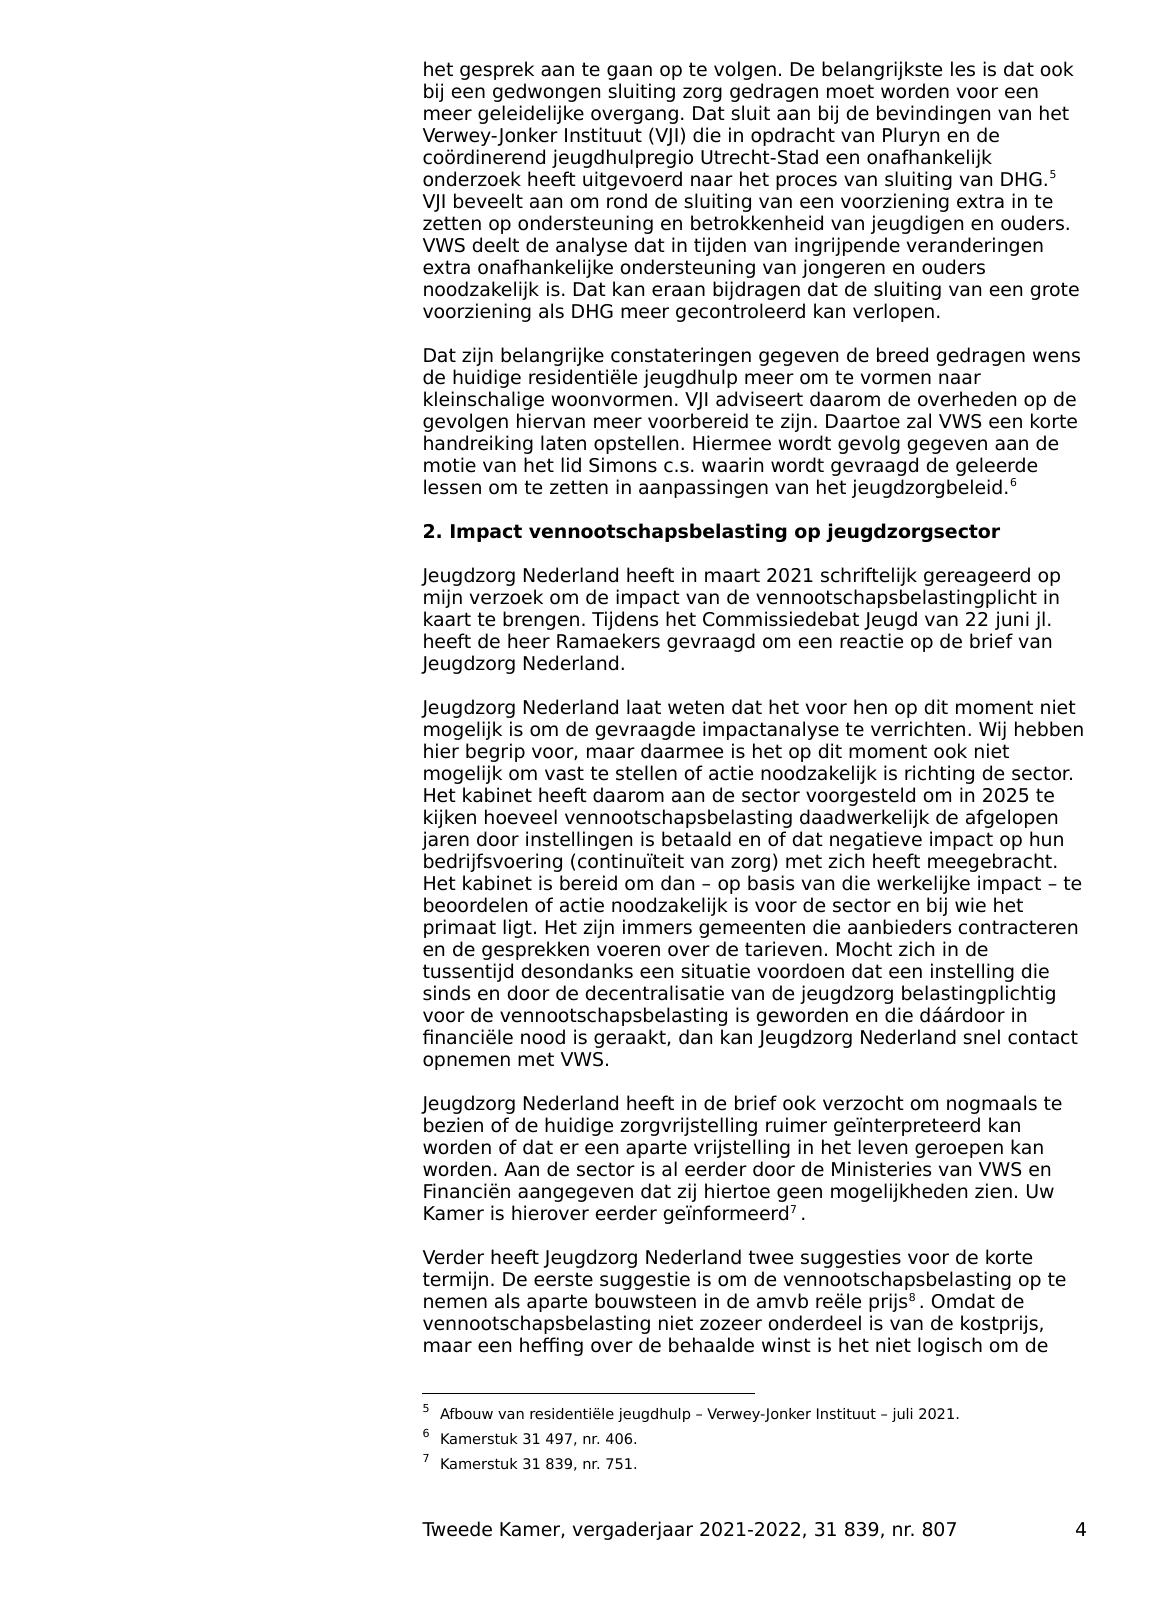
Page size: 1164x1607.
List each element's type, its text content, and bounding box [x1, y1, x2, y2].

subtitle 2. Impact vennootschapsbelasting op jeugdzorgsector [422, 521, 1087, 543]
text Jeugdzorg Nederland laat weten dat het voor hen op dit moment niet mogelijk is om de gevraagde impactanalyse te verrichten. Wij hebben hier begrip voor, maar daarmee is het op dit moment ook niet mogelijk om vast te stellen of actie noodzakelijk is richting de sector. Het kabinet heeft daarom aan de sector voorgesteld om in 2025 te kijken hoeveel vennootschapsbelasting daadwerkelijk de afgelopen jaren door instellingen is betaald en of dat negatieve impact op hun bedrijfsvoering (continuïteit van zorg) met zich heeft meegebracht. Het kabinet is bereid om dan – op basis van die werkelijke impact – te beoordelen of actie noodzakelijk is voor de sector en bij wie het primaat ligt. Het zijn immers gemeenten die aanbieders contracteren en de gesprekken voeren over de tarieven. Mocht zich in de tussentijd desondanks een situatie voordoen dat een instelling die sinds en door de decentralisatie van de jeugdzorg belastingplichtig voor de vennootschapsbelasting is geworden en die dáárdoor in financiële nood is geraakt, dan kan Jeugdzorg Nederland snel contact opnemen met VWS. [422, 697, 1087, 1071]
text Kamerstuk 31 497, nr. 406. [422, 1427, 1087, 1449]
text Jeugdzorg Nederland heeft in maart 2021 schriftelijk gereageerd op mijn verzoek om de impact van de vennootschapsbelastingplicht in kaart te brengen. Tijdens het Commissiedebat Jeugd van 22 juni jl. heeft de heer Ramaekers gevraagd om een reactie op de brief van Jeugdzorg Nederland. [422, 565, 1087, 675]
text het gesprek aan te gaan op te volgen. De belangrijkste les is dat ook bij een gedwongen sluiting zorg gedragen moet worden voor een meer geleidelijke overgang. Dat sluit aan bij de bevindingen van het Verwey-Jonker Instituut (VJI) die in opdracht van Pluryn en de coördinerend jeugdhulpregio Utrecht-Stad een onafhankelijk onderzoek heeft uitgevoerd naar het proces van sluiting van DHG. VJI beveelt aan om rond de sluiting van een voorziening extra in te zetten op ondersteuning en betrokkenheid van jeugdigen en ouders. VWS deelt de analyse dat in tijden van ingrijpende veranderingen extra onafhankelijke ondersteuning van jongeren en ouders noodzakelijk is. Dat kan eraan bijdragen dat de sluiting van een grote voorziening als DHG meer gecontroleerd kan verlopen. [422, 59, 1087, 323]
text Kamerstuk 31 839, nr. 751. [422, 1452, 1087, 1474]
text Verder heeft Jeugdzorg Nederland twee suggesties voor de korte termijn. De eerste suggestie is om de vennootschapsbelasting op te nemen als aparte bouwsteen in de amvb reële prijs. Omdat de vennootschapsbelasting niet zozeer onderdeel is van de kostprijs, maar een heffing over de behaalde winst is het niet logisch om de [422, 1247, 1087, 1357]
text Jeugdzorg Nederland heeft in de brief ook verzocht om nogmaals te bezien of de huidige zorgvrijstelling ruimer geïnterpreteerd kan worden of dat er een aparte vrijstelling in het leven geroepen kan worden. Aan de sector is al eerder door de Ministeries van VWS en Financiën aangegeven dat zij hiertoe geen mogelijkheden zien. Uw Kamer is hierover eerder geïnformeerd. [422, 1093, 1087, 1225]
text Afbouw van residentiële jeugdhulp – Verwey-Jonker Instituut – juli 2021. [422, 1402, 1087, 1424]
text Dat zijn belangrijke constateringen gegeven de breed gedragen wens de huidige residentiële jeugdhulp meer om te vormen naar kleinschalige woonvormen. VJI adviseert daarom de overheden op de gevolgen hiervan meer voorbereid te zijn. Daartoe zal VWS een korte handreiking laten opstellen. Hiermee wordt gevolg gegeven aan de motie van het lid Simons c.s. waarin wordt gevraagd de geleerde lessen om te zetten in aanpassingen van het jeugdzorgbeleid. [422, 345, 1087, 499]
